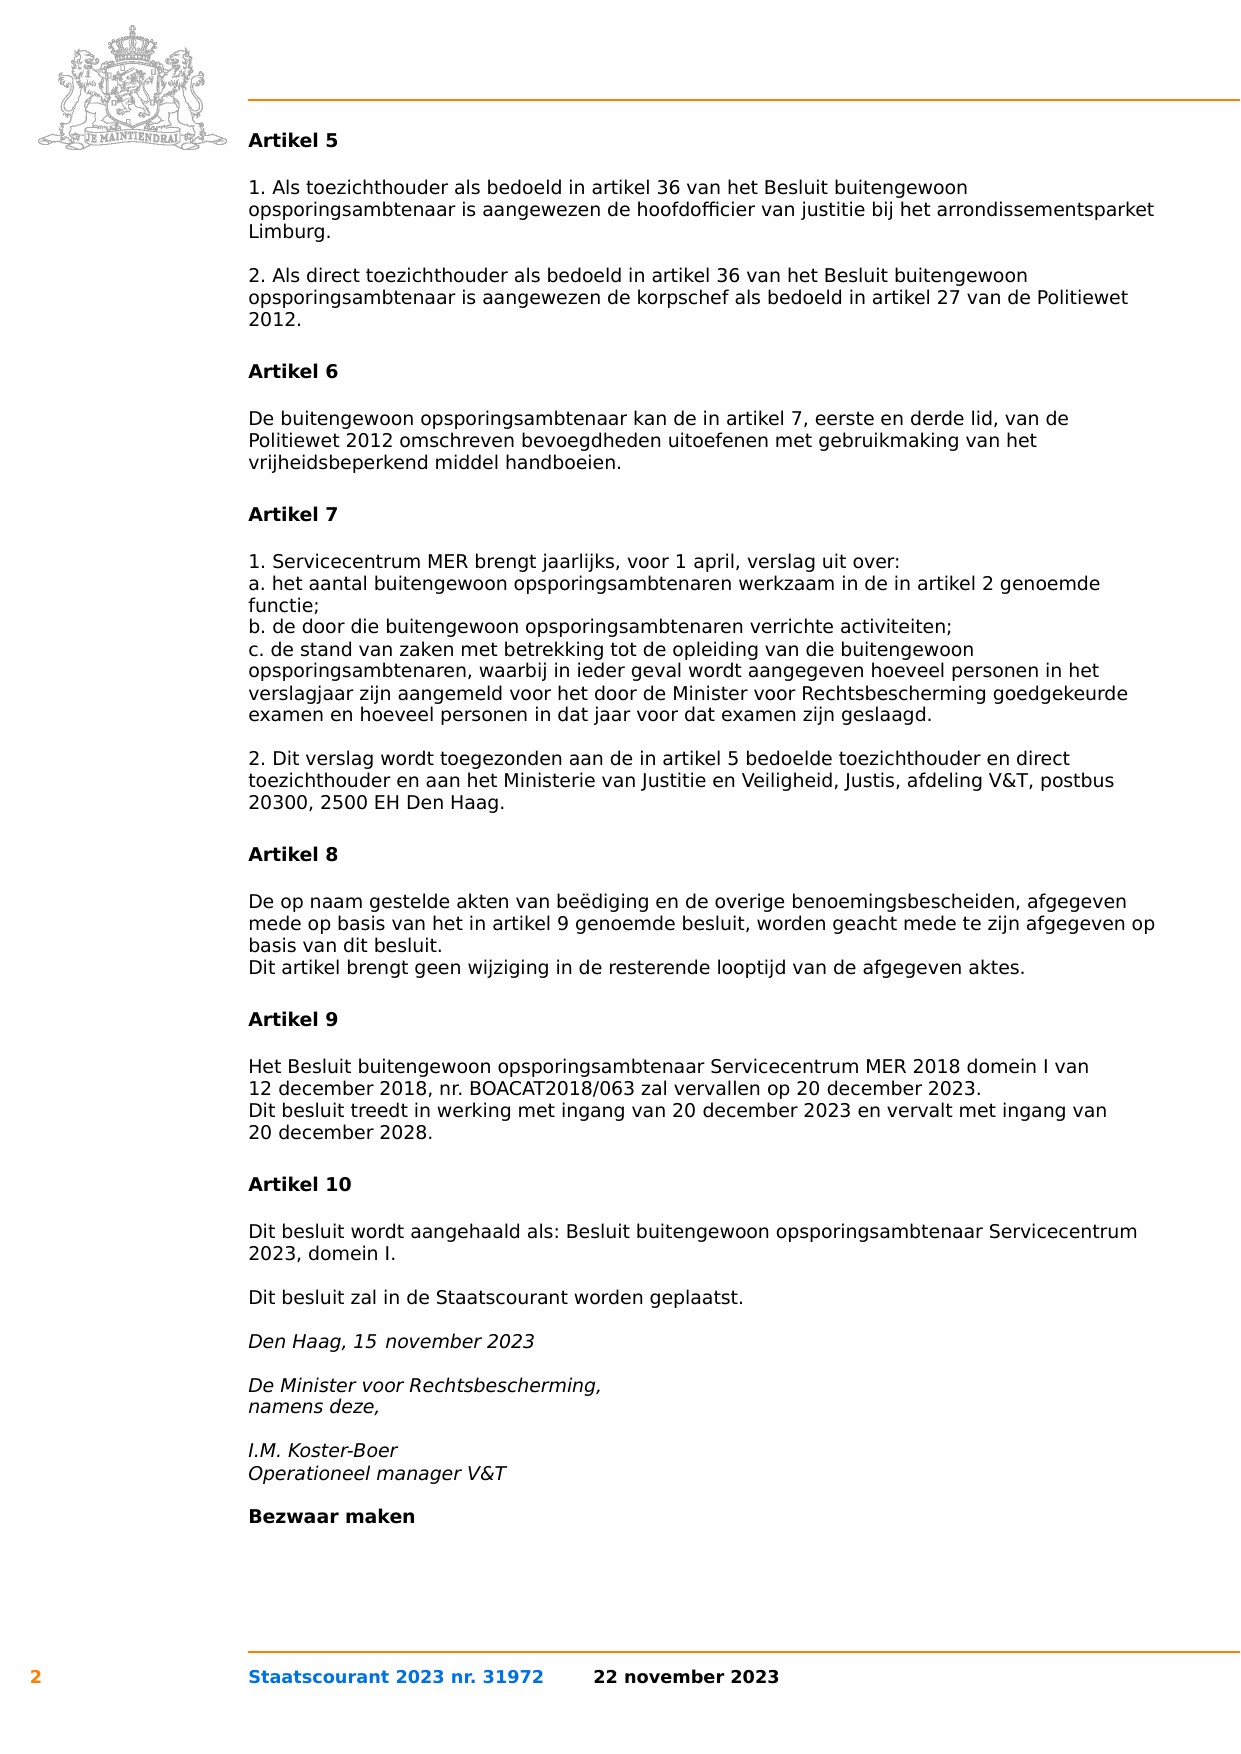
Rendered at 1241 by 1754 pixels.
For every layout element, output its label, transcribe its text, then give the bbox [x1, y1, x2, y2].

subtitle Artikel 6 [248, 361, 1163, 383]
text Dit besluit zal in de Staatscourant worden geplaatst. [248, 1287, 1163, 1309]
text De Minister voor Rechtsbescherming, namens deze, I.M. Koster-Boer Operationeel manager V&T [248, 1374, 1163, 1484]
text 1. Servicecentrum MER brengt jaarlijks, voor 1 april, verslag uit over: [248, 551, 1163, 572]
text b. de door die buitengewoon opsporingsambtenaren verrichte activiteiten; [248, 616, 1163, 638]
text De buitengewoon opsporingsambtenaar kan de in artikel 7, eerste en derde lid, van de Politiewet 2012 omschreven bevoegdheden uitoefenen met gebruikmaking van het vrijheidsbeperkend middel handboeien. [248, 408, 1163, 473]
subtitle Artikel 9 [248, 1009, 1163, 1031]
subtitle Artikel 8 [248, 844, 1163, 866]
text 2. Als direct toezichthouder als bedoeld in artikel 36 van het Besluit buitengewoon opsporingsambtenaar is aangewezen de korpschef als bedoeld in artikel 27 van de Politiewet 2012. [248, 265, 1163, 331]
text Dit besluit treedt in werking met ingang van 20 december 2023 en vervalt met ingang van 20 december 2028. [248, 1100, 1163, 1144]
text c. de stand van zaken met betrekking tot de opleiding van die buitengewoon opsporingsambtenaren, waarbij in ieder geval wordt aangegeven hoeveel personen in het verslagjaar zijn aangemeld voor het door de Minister voor Rechtsbescherming goedgekeurde examen en hoeveel personen in dat jaar voor dat examen zijn geslaagd. [248, 638, 1163, 726]
picture [38, 25, 227, 150]
text 1. Als toezichthouder als bedoeld in artikel 36 van het Besluit buitengewoon opsporingsambtenaar is aangewezen de hoofdofficier van justitie bij het arrondissementsparket Limburg. [248, 177, 1163, 243]
text De op naam gestelde akten van beëdiging en de overige benoemingsbescheiden, afgegeven mede op basis van het in artikel 9 genoemde besluit, worden geacht mede te zijn afgegeven op basis van dit besluit. [248, 891, 1163, 957]
text 2. Dit verslag wordt toegezonden aan de in artikel 5 bedoelde toezichthouder en direct toezichthouder en aan het Ministerie van Justitie en Veiligheid, Justis, afdeling V&T, postbus 20300, 2500 EH Den Haag. [248, 748, 1163, 814]
text Dit besluit wordt aangehaald als: Besluit buitengewoon opsporingsambtenaar Servicecentrum 2023, domein I. [248, 1221, 1163, 1265]
text Dit artikel brengt geen wijziging in de resterende looptijd van de afgegeven aktes. [248, 957, 1163, 979]
text Den Haag, 15 november 2023 [248, 1331, 1163, 1353]
subtitle Artikel 5 [248, 130, 1163, 152]
subtitle Artikel 7 [248, 503, 1163, 526]
subtitle Artikel 10 [248, 1174, 1163, 1196]
text Het Besluit buitengewoon opsporingsambtenaar Servicecentrum MER 2018 domein I van 12 december 2018, nr. BOACAT2018/063 zal vervallen op 20 december 2023. [248, 1056, 1163, 1100]
text Bezwaar maken [248, 1506, 1163, 1528]
text a. het aantal buitengewoon opsporingsambtenaren werkzaam in de in artikel 2 genoemde functie; [248, 572, 1163, 616]
